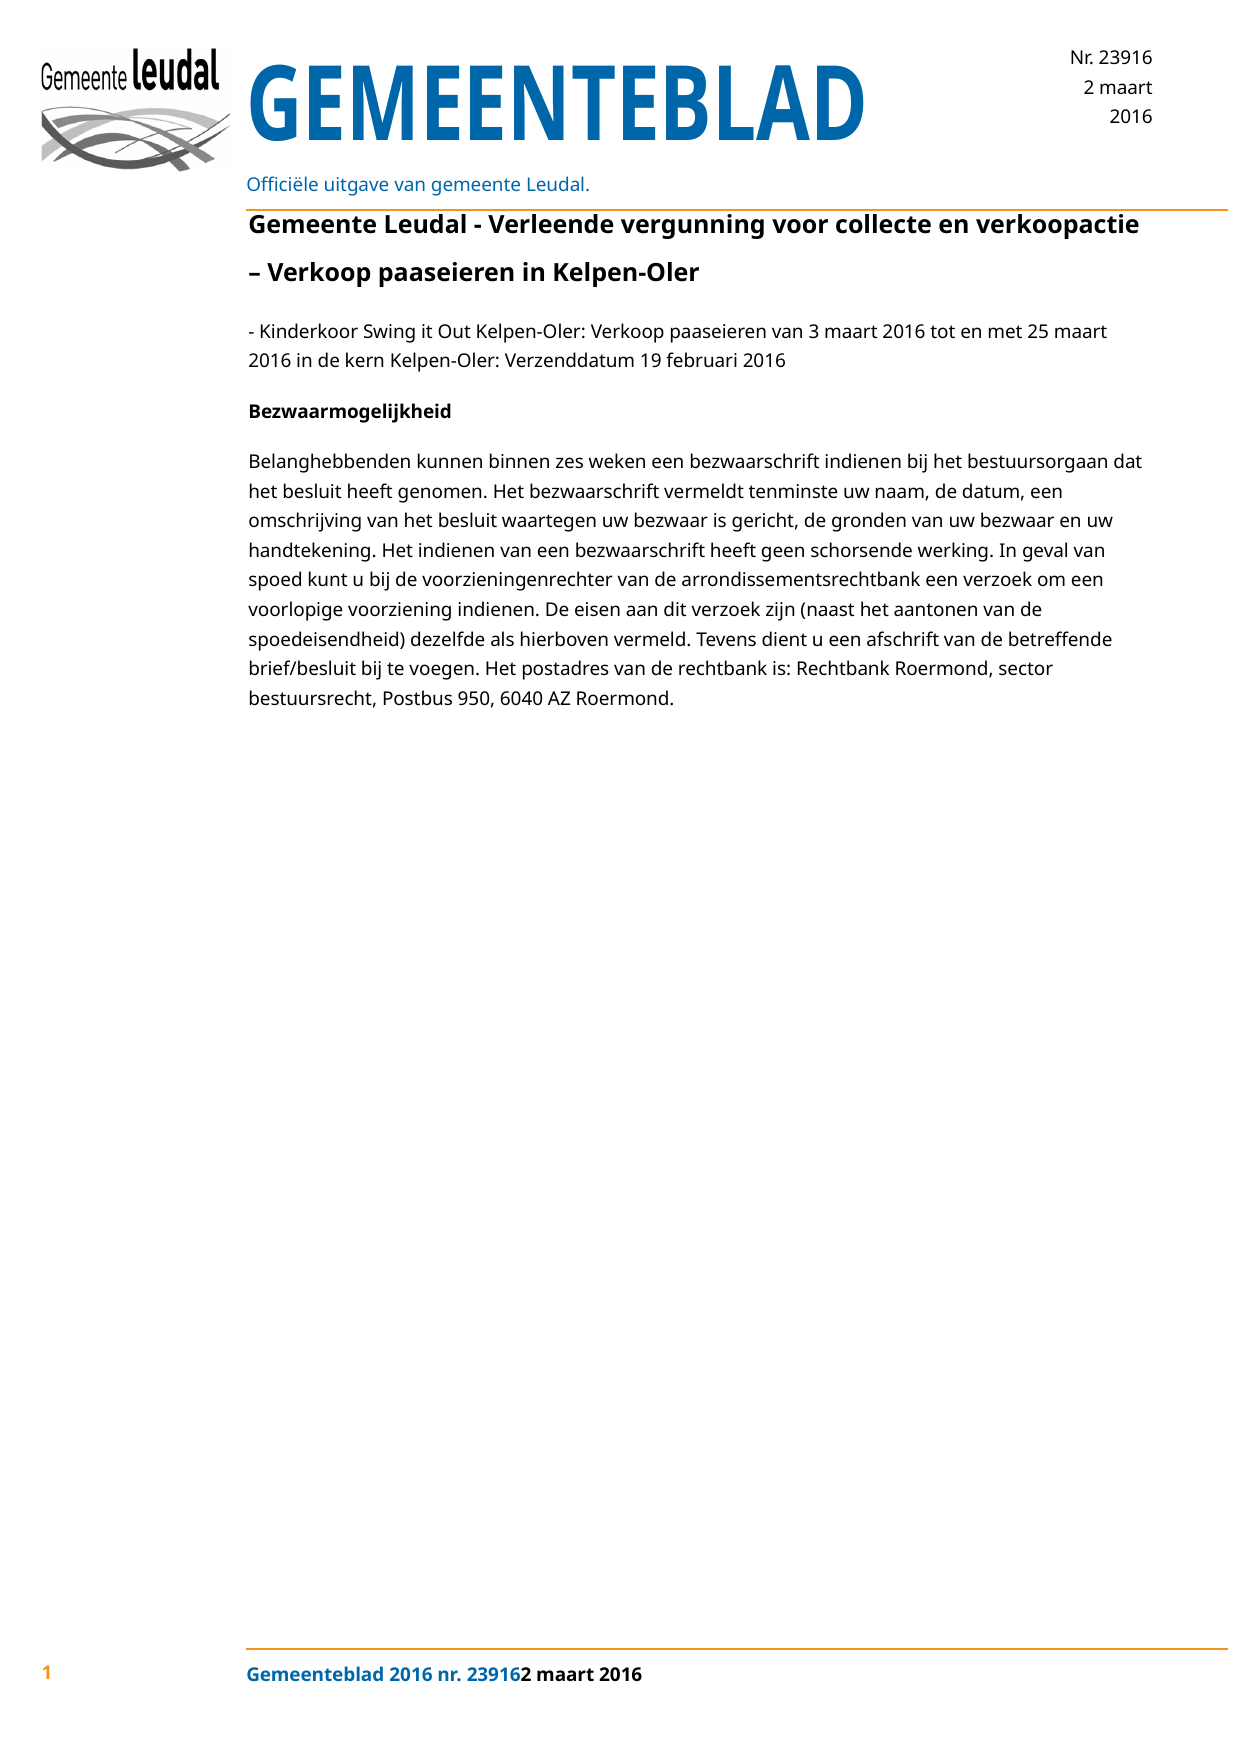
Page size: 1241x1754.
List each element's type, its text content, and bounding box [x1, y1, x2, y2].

text Belanghebbenden kunnen binnen zes weken een bezwaarschrift indienen bij het bestuursorgaan dat het besluit heeft genomen. Het bezwaarschrift vermeldt tenminste uw naam, de datum, een omschrijving van het besluit waartegen uw bezwaar is gericht, de gronden van uw bezwaar en uw handtekening. Het indienen van een bezwaarschrift heeft geen schorsende werking. In geval van spoed kunt u bij de voorzieningenrechter van de arrondissementsrechtbank een verzoek om een voorlopige voorziening indienen. De eisen aan dit verzoek zijn (naast het aantonen van de spoedeisendheid) dezelfde als hierboven vermeld. Tevens dient u een afschrift van de betreffende brief/besluit bij te voegen. Het postadres van de rechtbank is: Rechtbank Roermond, sector bestuursrecht, Postbus 950, 6040 AZ Roermond. [248, 448, 1152, 711]
text - Kinderkoor Swing it Out Kelpen-Oler: Verkoop paaseieren van 3 maart 2016 tot en met 25 maart 2016 in de kern Kelpen-Oler: Verzenddatum 19 februari 2016 [248, 318, 1152, 373]
picture [41, 47, 231, 172]
text Gemeente Leudal - Verleende vergunning voor collecte en verkoopactie – Verkoop paaseieren in Kelpen-Oler [248, 211, 1152, 288]
text Bezwaarmogelijkheid [248, 398, 1152, 424]
